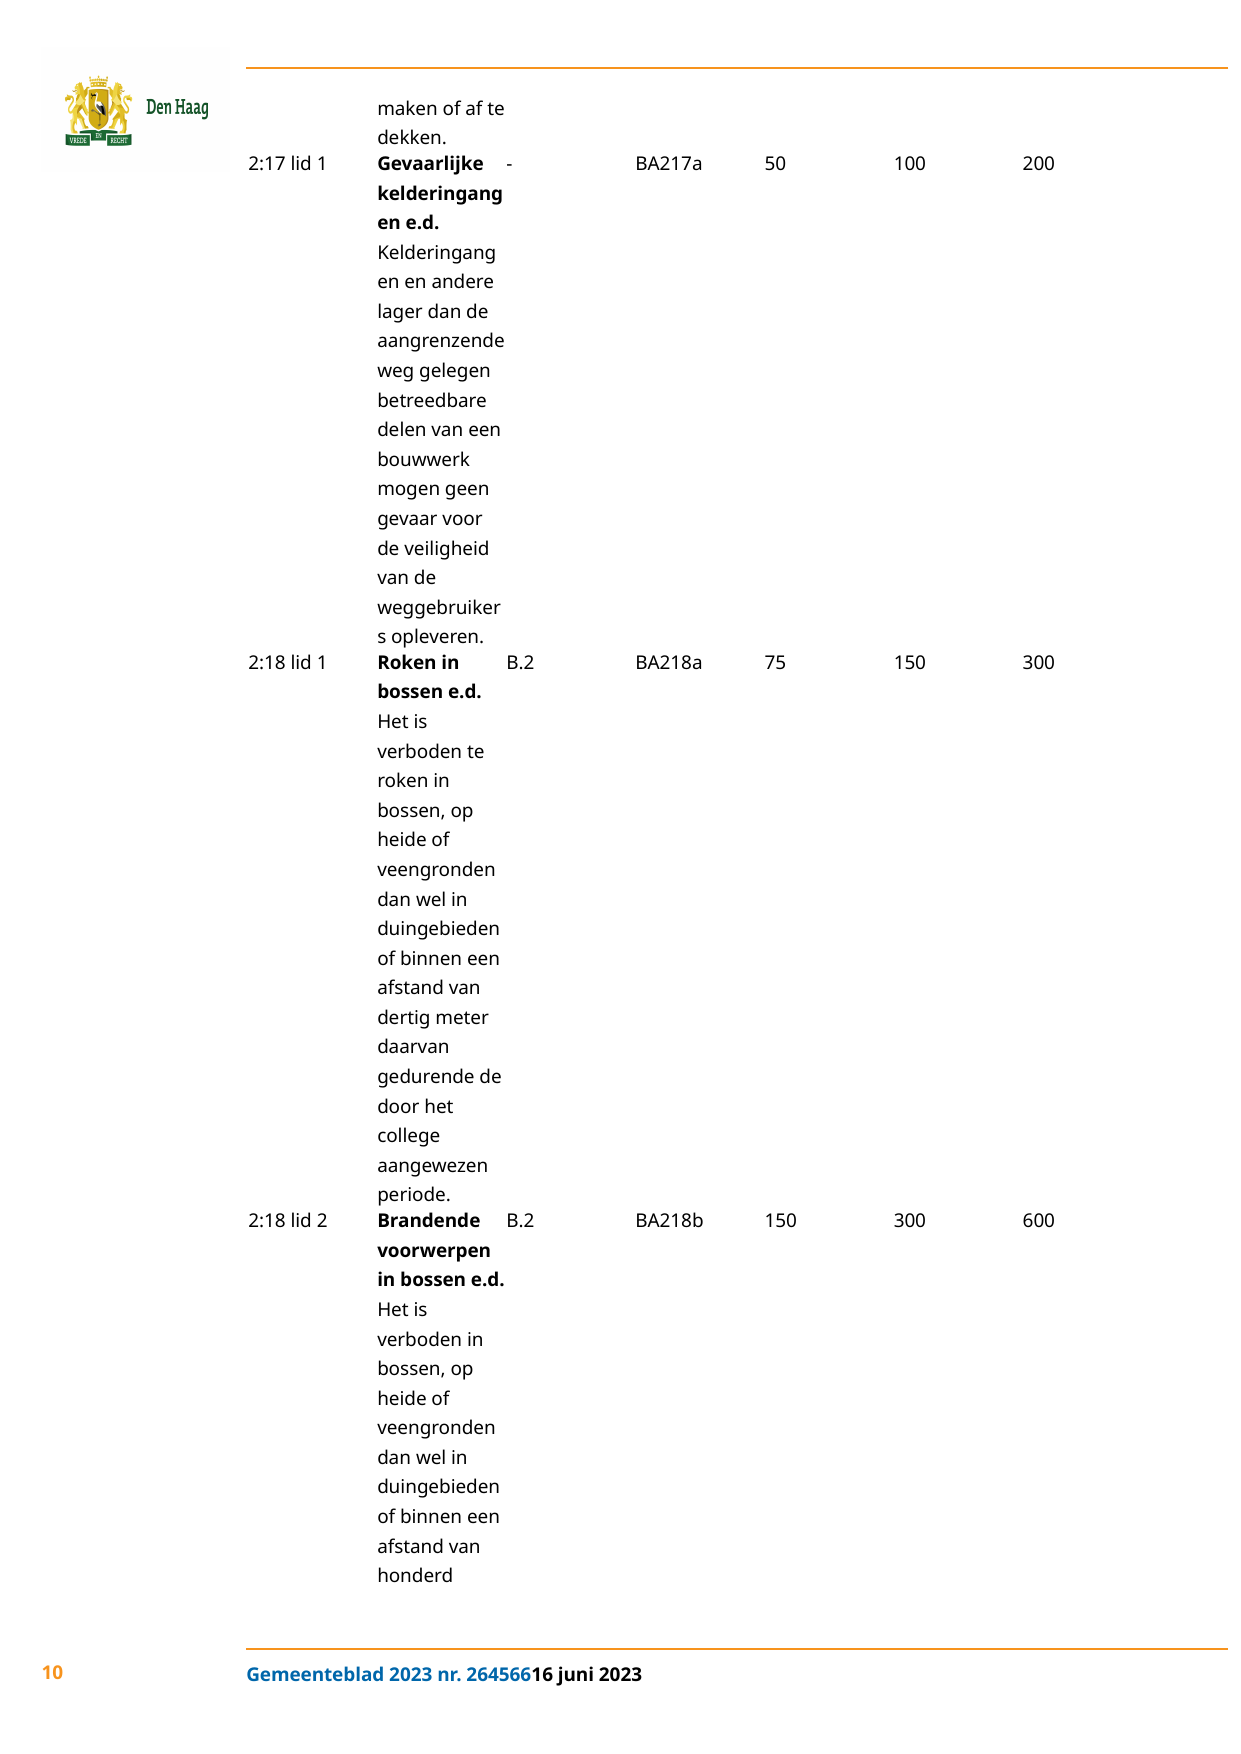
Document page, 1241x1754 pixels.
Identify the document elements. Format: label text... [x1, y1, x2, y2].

table_cell [894, 95, 1022, 150]
table_cell 2:17 lid 1 [248, 150, 377, 649]
table_cell [764, 95, 893, 150]
table_cell maken of af te dekken. [377, 95, 506, 150]
table_cell Roken in bossen e.d. Het is verboden te roken in bossen, op heide of veengronden dan wel in duingebieden of binnen een afstand van dertig meter daarvan gedurende de door het college aangewezen periode. [377, 649, 506, 1207]
table_cell - [506, 95, 635, 150]
table_cell BA217a [635, 150, 764, 649]
table_cell B.2 [506, 1208, 635, 1588]
table_cell Brandende voorwerpen in bossen e.d. Het is verboden in bossen, op heide of veengronden dan wel in duingebieden of binnen een afstand van honderd [377, 1208, 506, 1588]
table_cell 600 [1023, 1208, 1152, 1588]
table_cell 200 [1023, 150, 1152, 649]
table_cell BA218a [635, 649, 764, 1207]
picture [41, 47, 231, 172]
table_cell 300 [1023, 649, 1152, 1207]
table_cell 50 [764, 150, 893, 649]
table_cell - [506, 150, 635, 649]
table_cell BA218b [635, 1208, 764, 1588]
table_cell Gevaarlijke kelderingangen e.d. Kelderingangen en andere lager dan de aangrenzende weg gelegen betreedbare delen van een bouwwerk mogen geen gevaar voor de veiligheid van de weggebruikers opleveren. [377, 150, 506, 649]
table_cell 2:18 lid 2 [248, 1208, 377, 1588]
table_cell B.2 [506, 649, 635, 1207]
table_cell [1023, 95, 1152, 150]
table_cell 75 [764, 649, 893, 1207]
table_cell [248, 95, 377, 150]
table_cell 100 [894, 150, 1022, 649]
table_cell 150 [764, 1208, 893, 1588]
table_cell 2:18 lid 1 [248, 649, 377, 1207]
table_cell [635, 95, 764, 150]
table_cell 300 [894, 1208, 1022, 1588]
table_cell 150 [894, 649, 1022, 1207]
